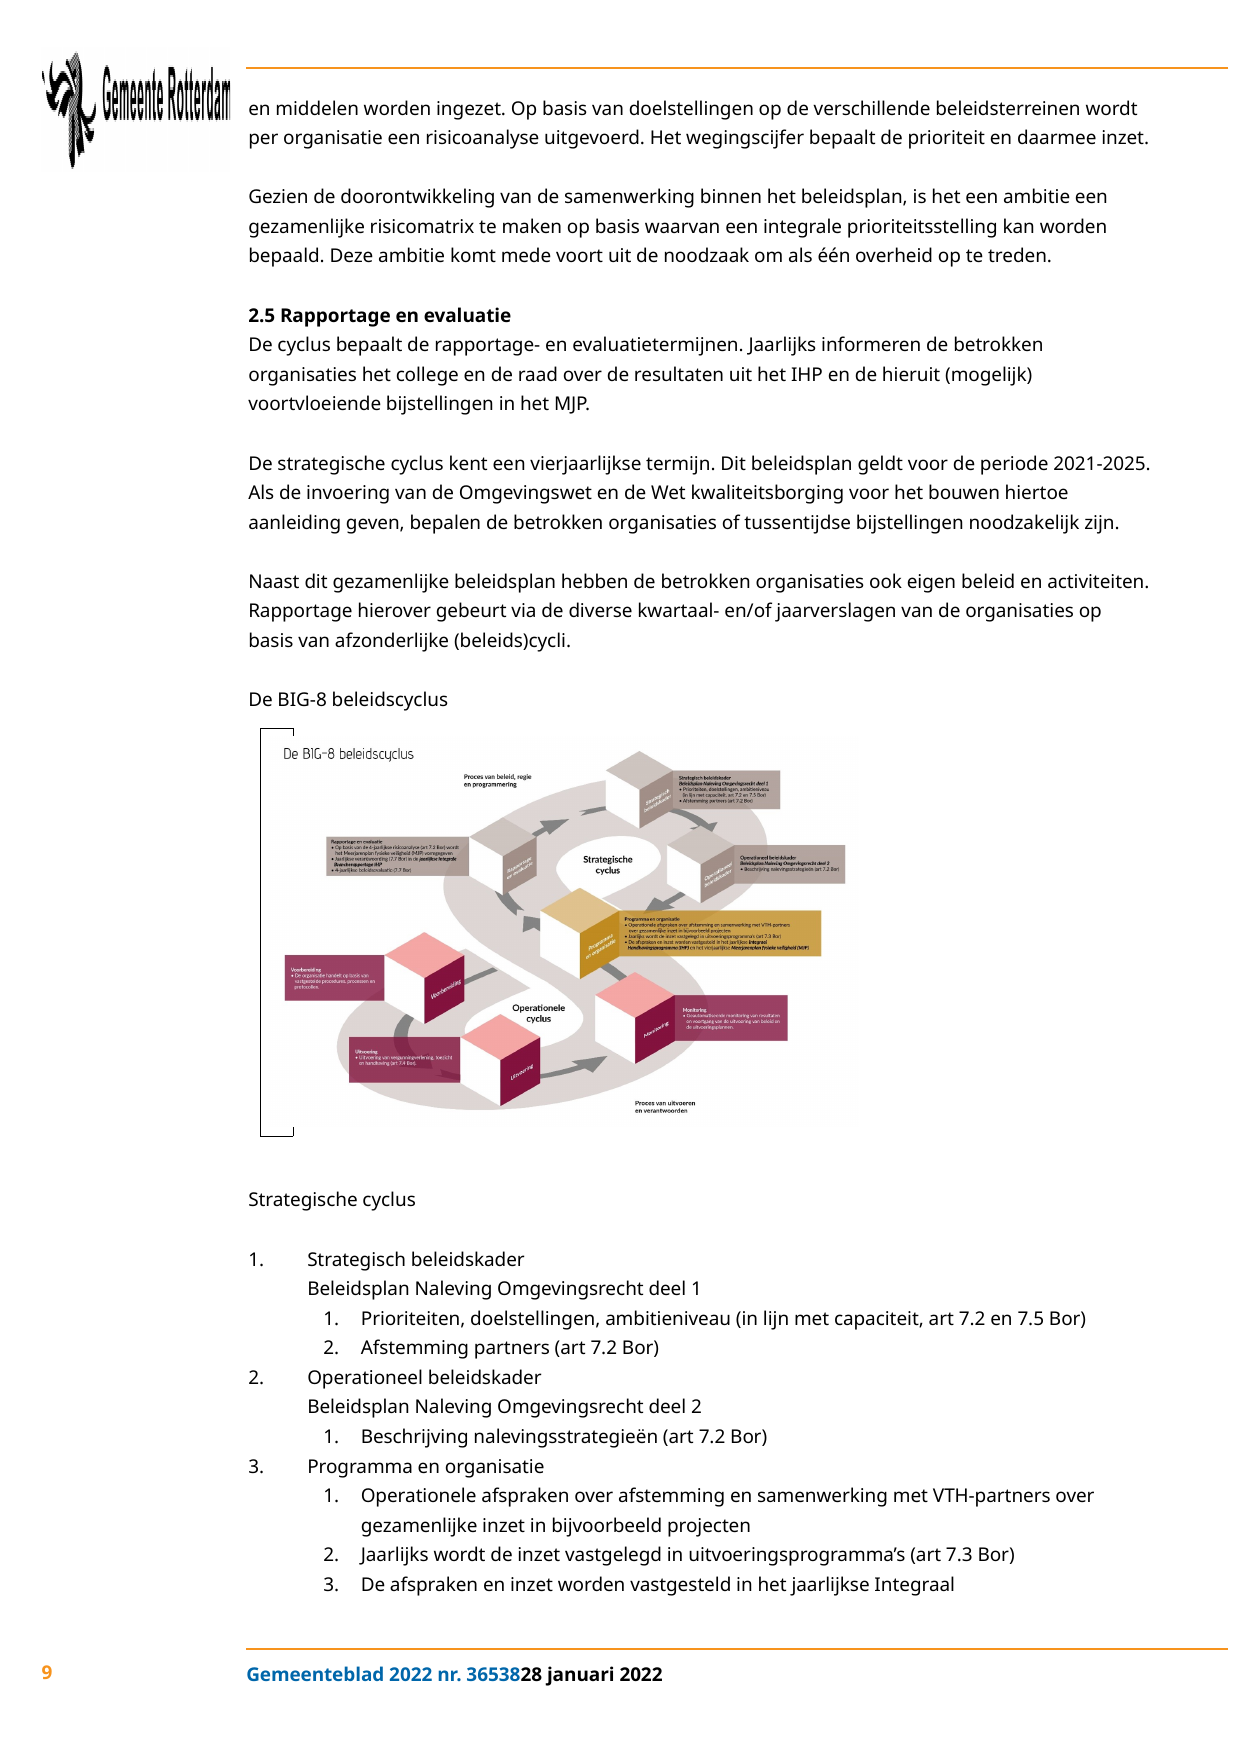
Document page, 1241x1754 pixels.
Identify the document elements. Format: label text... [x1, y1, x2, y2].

text Strategische cyclus [248, 1187, 1152, 1212]
list Jaarlijks wordt de inzet vastgelegd in uitvoeringsprogramma’s (art 7.3 Bor) [323, 1542, 1152, 1567]
list Operationele afspraken over afstemming en samenwerking met VTH-partners over gezamenlijke inzet in bijvoorbeeld projecten [323, 1482, 1152, 1538]
list Beleidsplan Naleving Omgevingsrecht deel 2 [248, 1394, 1152, 1419]
text Naast dit gezamenlijke beleidsplan hebben de betrokken organisaties ook eigen beleid en activiteiten. Rapportage hierover gebeurt via de diverse kwartaal- en/of jaarverslagen van de organisaties op basis van afzonderlijke (beleids)cycli. [248, 568, 1152, 653]
text De strategische cyclus kent een vierjaarlijkse termijn. Dit beleidsplan geldt voor de periode 2021-2025. Als de invoering van de Omgevingswet en de Wet kwaliteitsborging voor het bouwen hiertoe aanleiding geven, bepalen de betrokken organisaties of tussentijdse bijstellingen noodzakelijk zijn. [248, 450, 1152, 535]
text en middelen worden ingezet. Op basis van doelstellingen op de verschillende beleidsterreinen wordt per organisatie een risicoanalyse uitgevoerd. Het wegingscijfer bepaalt de prioriteit en daarmee inzet. [248, 95, 1152, 150]
list Operationeel beleidskader [248, 1364, 1152, 1390]
list De afspraken en inzet worden vastgesteld in het jaarlijkse Integraal [323, 1571, 1152, 1597]
list Beschrijving nalevingsstrategieën (art 7.2 Bor) [323, 1423, 1152, 1449]
text Gezien de doorontwikkeling van de samenwerking binnen het beleidsplan, is het een ambitie een gezamenlijke risicomatrix te maken op basis waarvan een integrale prioriteitsstelling kan worden bepaald. Deze ambitie komt mede voort uit de noodzaak om als één overheid op te treden. [248, 183, 1152, 268]
text De cyclus bepaalt de rapportage- en evaluatietermijnen. Jaarlijks informeren de betrokken organisaties het college en de raad over de resultaten uit het IHP en de hieruit (mogelijk) voortvloeiende bijstellingen in het MJP. [248, 331, 1152, 416]
picture [41, 47, 231, 172]
text De BIG-8 beleidscyclus [248, 686, 1152, 712]
list Afstemming partners (art 7.2 Bor) [323, 1334, 1152, 1360]
list Strategisch beleidskader [248, 1246, 1152, 1271]
list Beleidsplan Naleving Omgevingsrecht deel 1 [248, 1275, 1152, 1301]
list Prioriteiten, doelstellingen, ambitieniveau (in lijn met capaciteit, art 7.2 en 7.5 Bor) [323, 1305, 1152, 1331]
list Programma en organisatie [248, 1453, 1152, 1478]
picture [268, 736, 860, 1127]
text 2.5 Rapportage en evaluatie [248, 302, 1152, 328]
